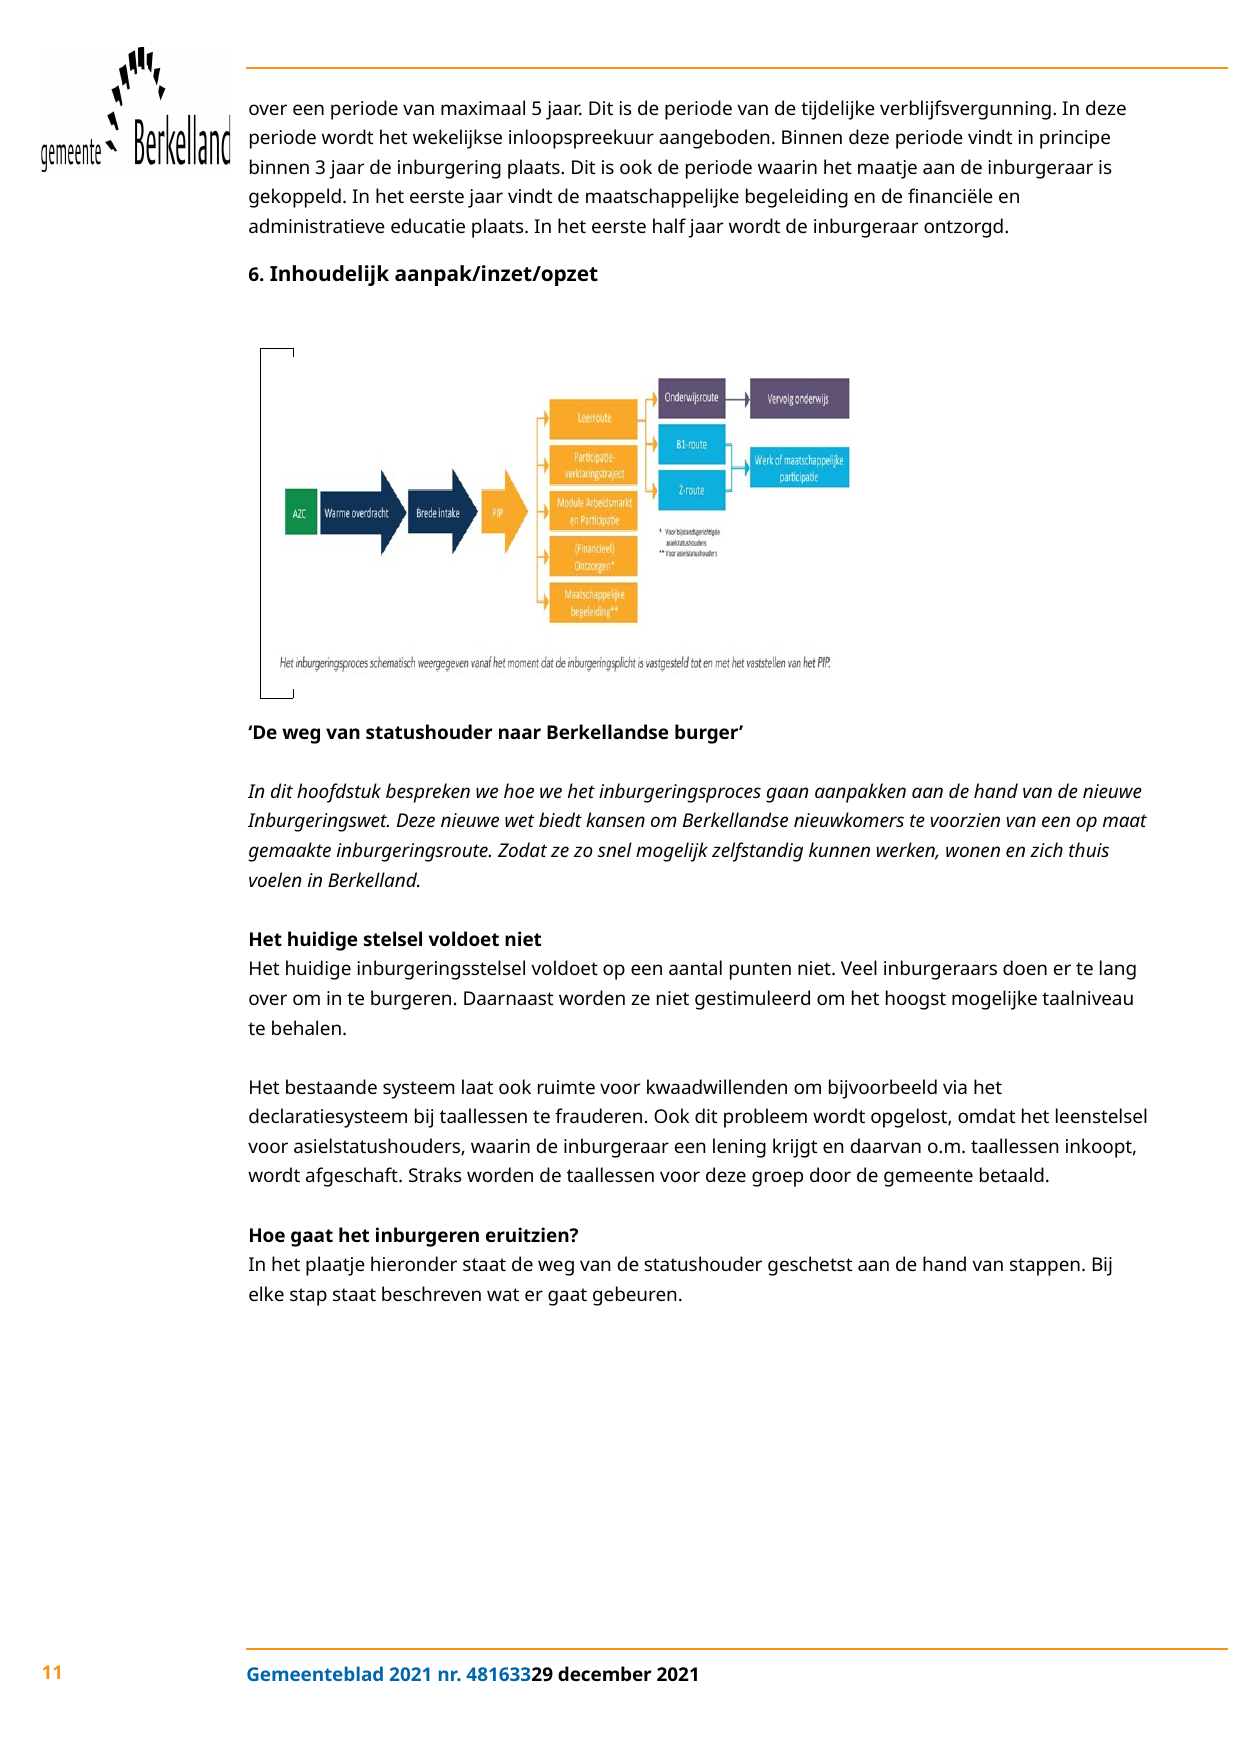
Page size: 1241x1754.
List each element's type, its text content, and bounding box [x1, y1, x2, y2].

text ‘De weg van statushouder naar Berkellandse burger’ [248, 719, 1152, 744]
text over een periode van maximaal 5 jaar. Dit is de periode van de tijdelijke verblijfsvergunning. In deze periode wordt het wekelijkse inloopspreekuur aangeboden. Binnen deze periode vindt in principe binnen 3 jaar de inburgering plaats. Dit is ook de periode waarin het maatje aan de inburgeraar is gekoppeld. In het eerste jaar vindt de maatschappelijke begeleiding en de financiële en administratieve educatie plaats. In het eerste half jaar wordt de inburgeraar ontzorgd. [248, 95, 1152, 239]
text Het huidige inburgeringsstelsel voldoet op een aantal punten niet. Veel inburgeraars doen er te lang over om in te burgeren. Daarnaast worden ze niet gestimuleerd om het hoogst mogelijke taalniveau te behalen. [248, 956, 1152, 1040]
text In het plaatje hieronder staat de weg van de statushouder geschetst aan de hand van stappen. Bij elke stap staat beschreven wat er gaat gebeuren. [248, 1251, 1152, 1307]
picture [268, 357, 860, 689]
text In dit hoofdstuk bespreken we hoe we het inburgeringsproces gaan aanpakken aan de hand van de nieuwe Inburgeringswet. Deze nieuwe wet biedt kansen om Berkellandse nieuwkomers te voorzien van een op maat gemaakte inburgeringsroute. Zodat ze zo snel mogelijk zelfstandig kunnen werken, wonen en zich thuis voelen in Berkelland. [248, 778, 1152, 892]
text Het huidige stelsel voldoet niet [248, 926, 1152, 952]
text 6. Inhoudelijk aanpak/inzet/opzet [248, 259, 1152, 287]
picture [41, 47, 231, 172]
text Hoe gaat het inburgeren eruitzien? [248, 1222, 1152, 1247]
text Het bestaande systeem laat ook ruimte voor kwaadwillenden om bijvoorbeeld via het declaratiesysteem bij taallessen te frauderen. Ook dit probleem wordt opgelost, omdat het leenstelsel voor asielstatushouders, waarin de inburgeraar een lening krijgt en daarvan o.m. taallessen inkoopt, wordt afgeschaft. Straks worden de taallessen voor deze groep door de gemeente betaald. [248, 1074, 1152, 1188]
